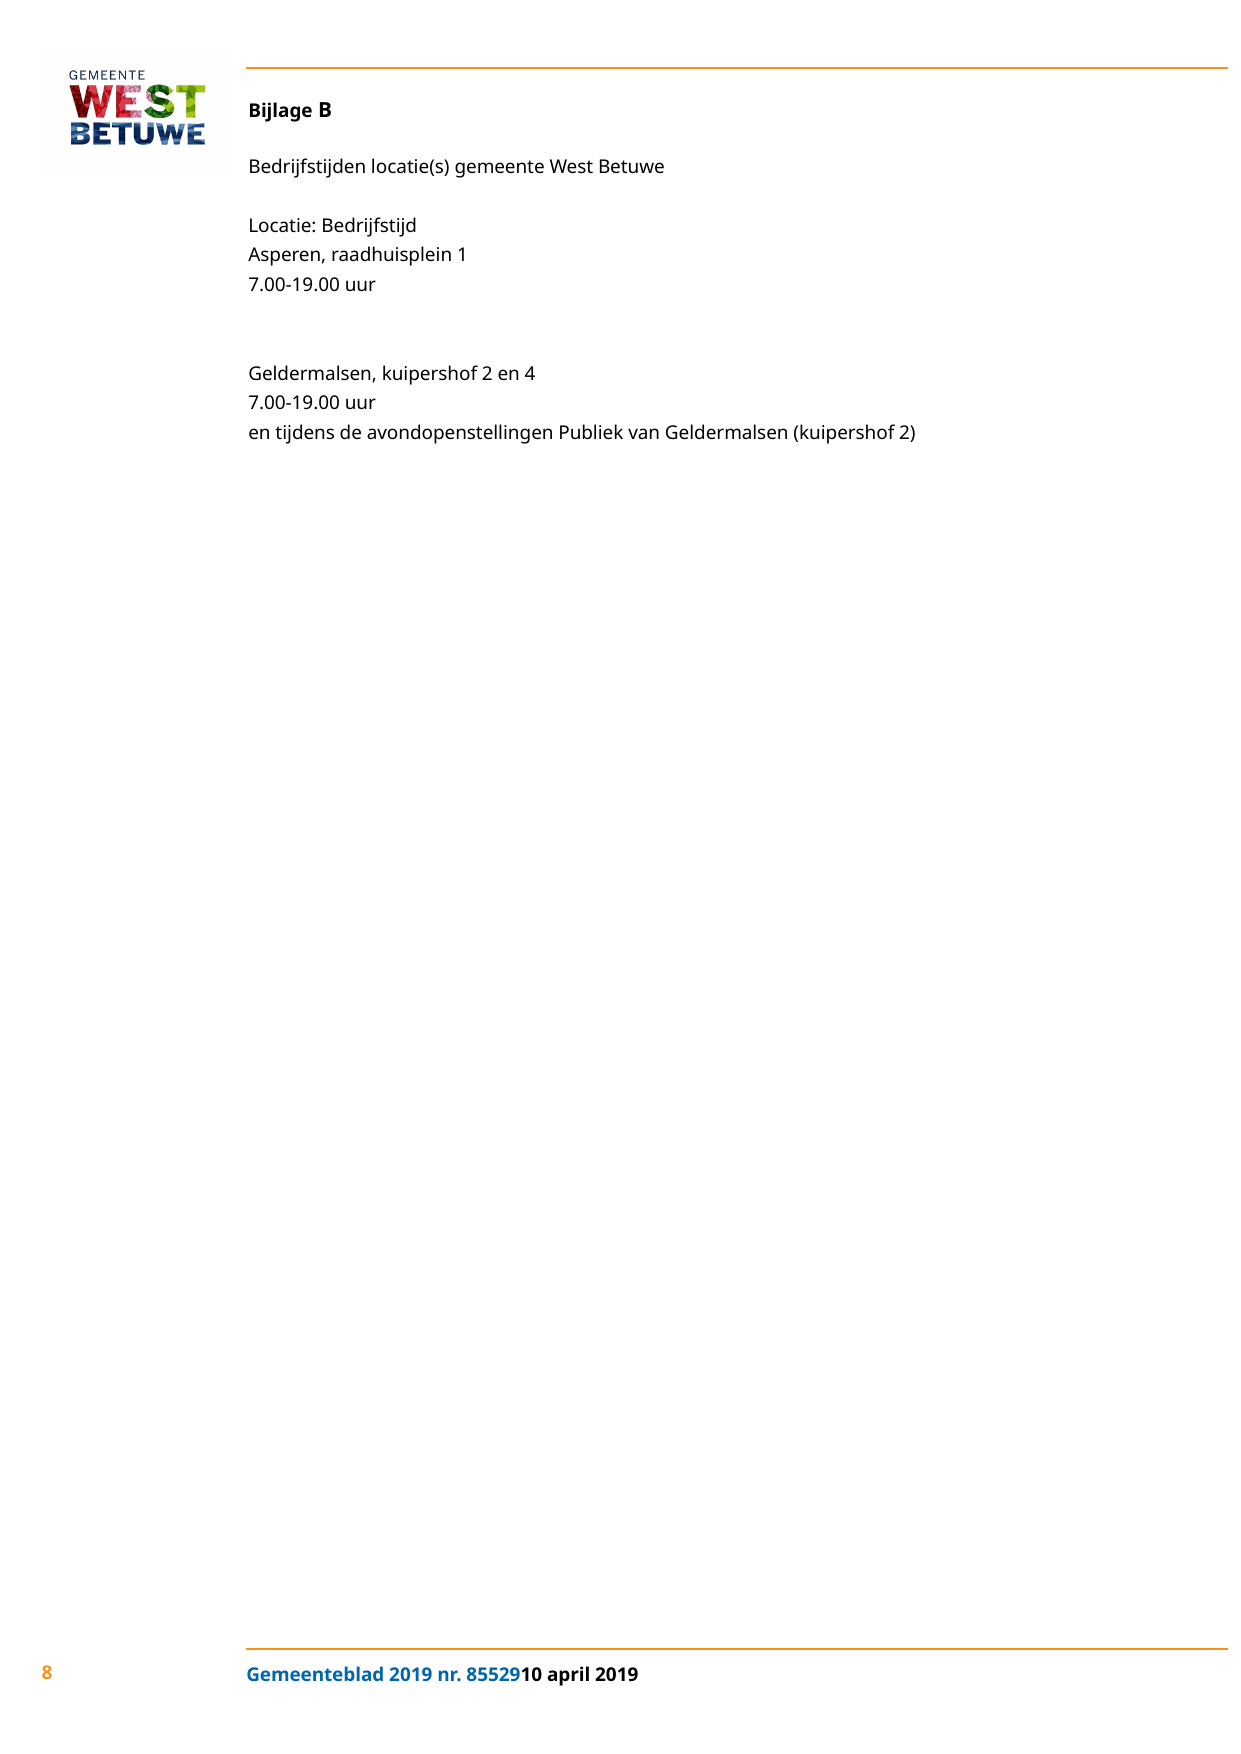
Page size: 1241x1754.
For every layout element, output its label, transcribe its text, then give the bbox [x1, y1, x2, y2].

text 7.00-19.00 uur [248, 271, 1152, 297]
text Geldermalsen, kuipershof 2 en 4 [248, 360, 1152, 386]
text Bijlage B [248, 95, 1152, 123]
text en tijdens de avondopenstellingen Publiek van Geldermalsen (kuipershof 2) [248, 419, 1152, 445]
text Bedrijfstijden locatie(s) gemeente West Betuwe [248, 153, 1152, 179]
text Locatie: Bedrijfstijd [248, 212, 1152, 238]
text 7.00-19.00 uur [248, 389, 1152, 415]
text Asperen, raadhuisplein 1 [248, 242, 1152, 267]
picture [41, 47, 231, 172]
